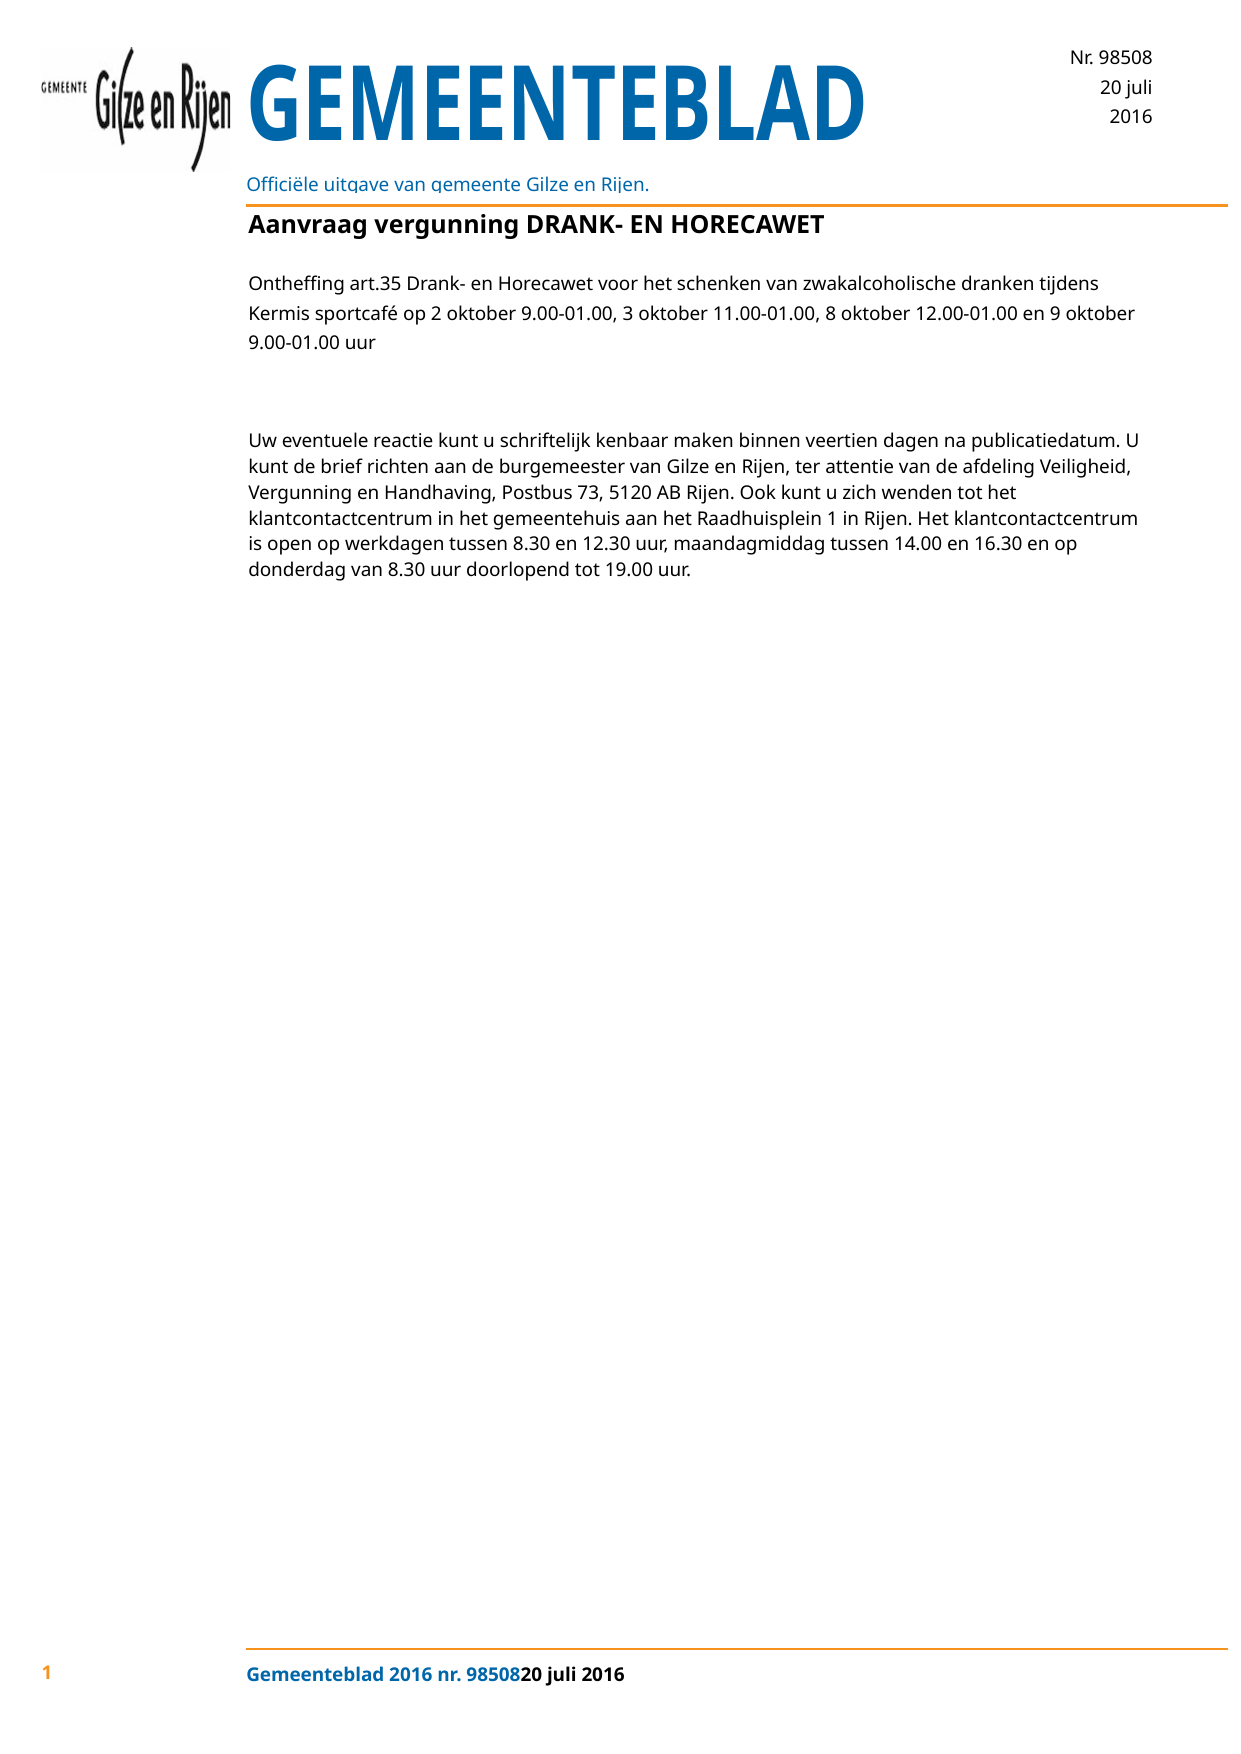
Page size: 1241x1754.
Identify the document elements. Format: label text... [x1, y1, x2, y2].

picture [41, 47, 231, 172]
text Ontheffing art.35 Drank- en Horecawet voor het schenken van zwakalcoholische dranken tijdens Kermis sportcafé op 2 oktober 9.00-01.00, 3 oktober 11.00-01.00, 8 oktober 12.00-01.00 en 9 oktober 9.00-01.00 uur [248, 270, 1152, 355]
text Aanvraag vergunning DRANK- EN HORECAWET [248, 207, 1152, 241]
text Uw eventuele reactie kunt u schriftelijk kenbaar maken binnen veertien dagen na publicatiedatum. U kunt de brief richten aan de burgemeester van Gilze en Rijen, ter attentie van de afdeling Veiligheid, Vergunning en Handhaving, Postbus 73, 5120 AB Rijen. Ook kunt u zich wenden tot het klantcontactcentrum in het gemeentehuis aan het Raadhuisplein 1 in Rijen. Het klantcontactcentrum is open op werkdagen tussen 8.30 en 12.30 uur, maandagmiddag tussen 14.00 en 16.30 en op donderdag van 8.30 uur doorlopend tot 19.00 uur. [248, 428, 1152, 582]
